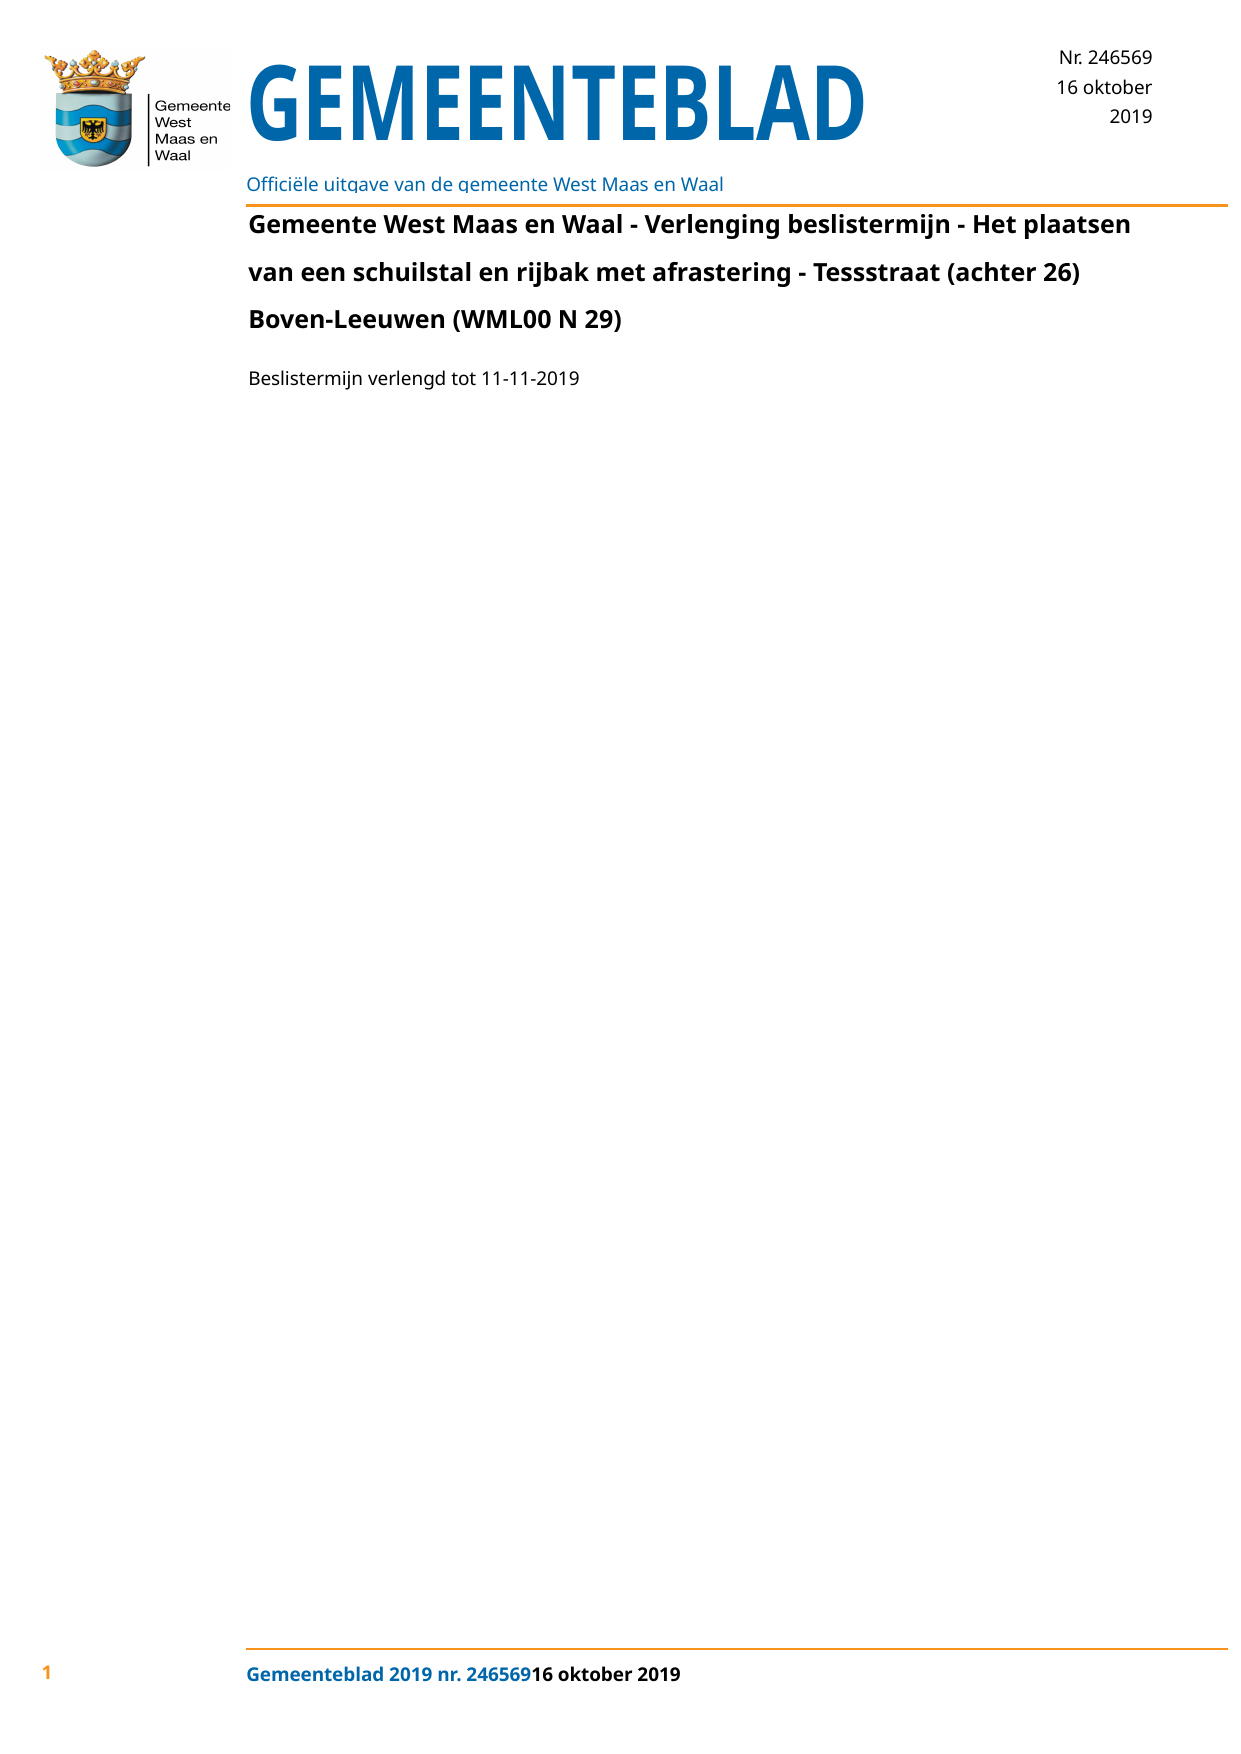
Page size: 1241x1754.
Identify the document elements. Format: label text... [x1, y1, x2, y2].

text Beslistermijn verlengd tot 11-11-2019 [248, 366, 1152, 391]
text Gemeente West Maas en Waal - Verlenging beslistermijn - Het plaatsen van een schuilstal en rijbak met afrastering - Tessstraat (achter 26) Boven-Leeuwen (WML00 N 29) [248, 207, 1152, 336]
picture [41, 47, 231, 172]
